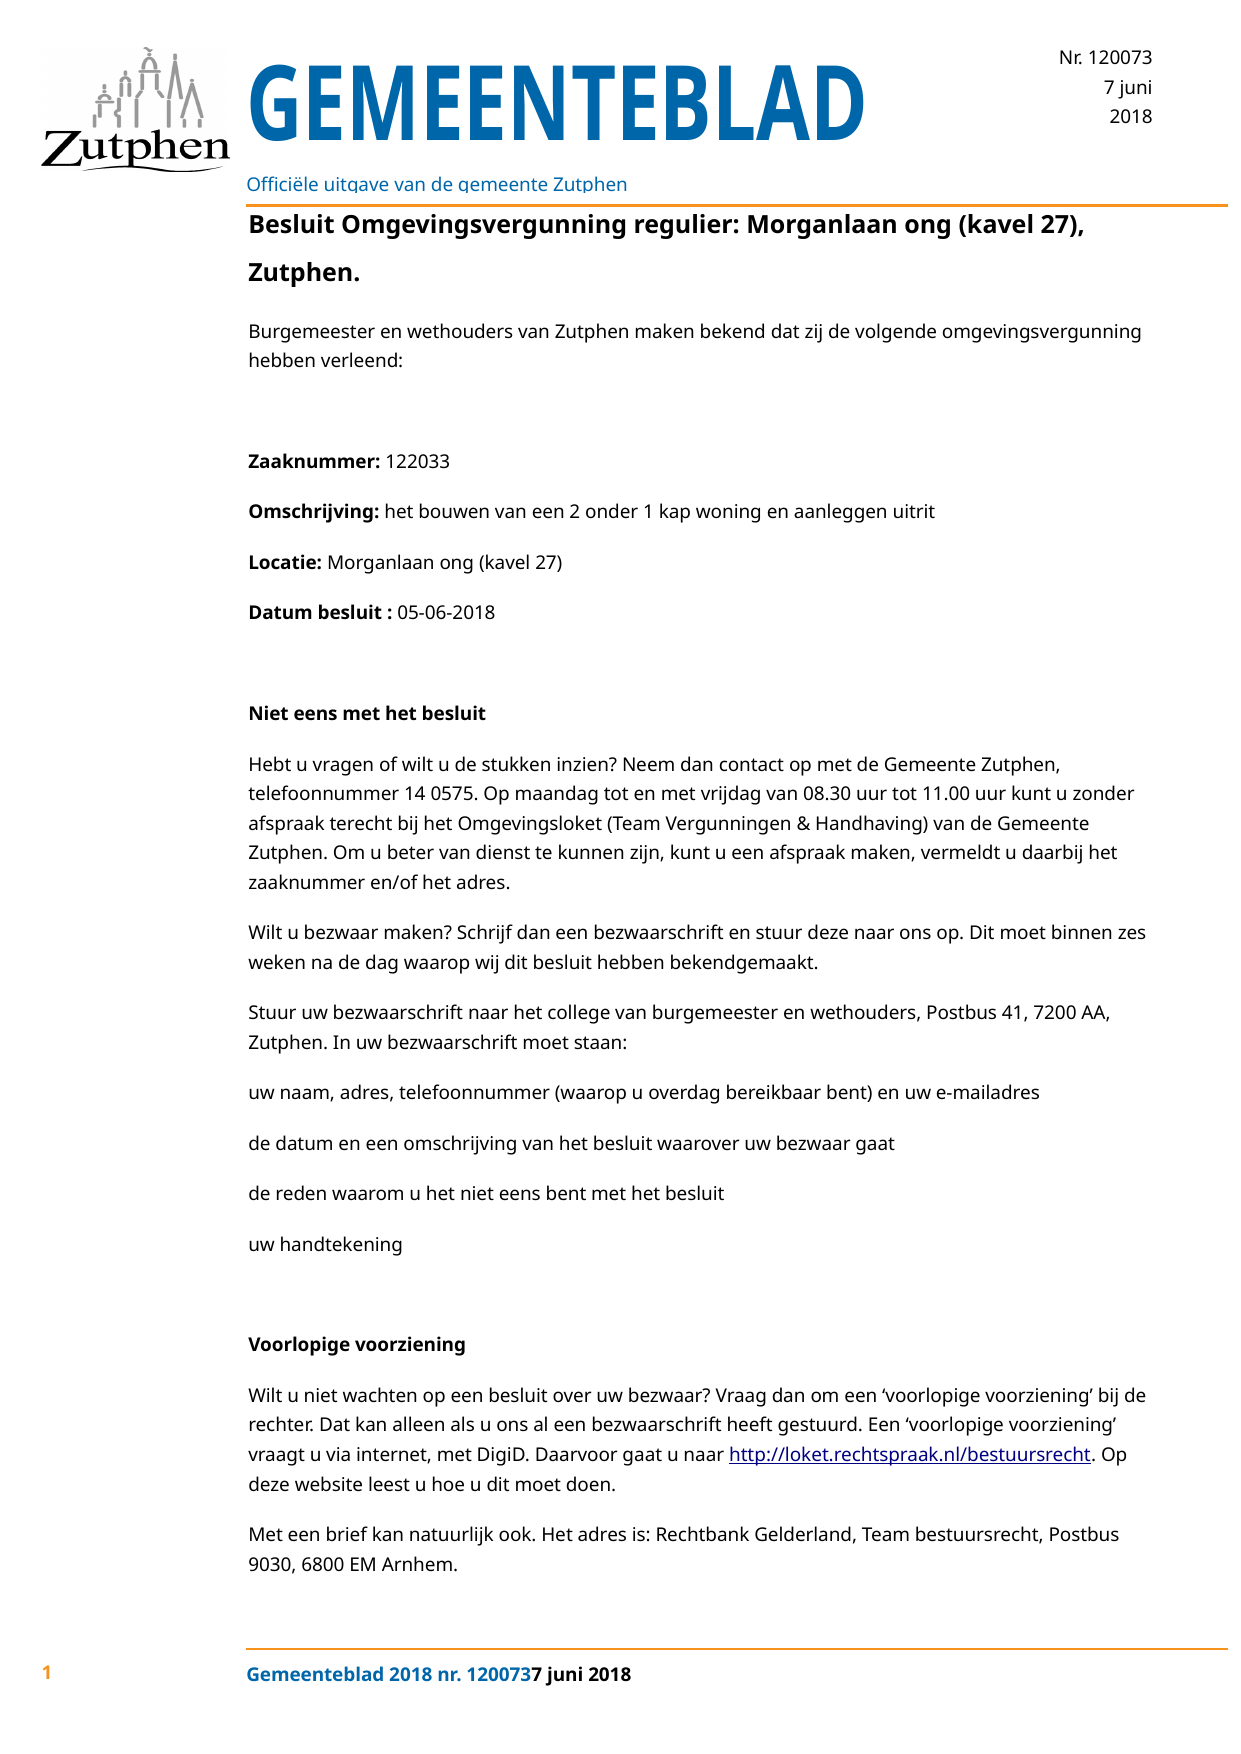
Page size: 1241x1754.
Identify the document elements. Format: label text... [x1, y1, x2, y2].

text Omschrijving: het bouwen van een 2 onder 1 kap woning en aanleggen uitrit [248, 499, 1152, 524]
text Locatie: Morganlaan ong (kavel 27) [248, 549, 1152, 575]
text Besluit Omgevingsvergunning regulier: Morganlaan ong (kavel 27), Zutphen. [248, 207, 1152, 288]
text Zaaknummer: 122033 [248, 448, 1152, 474]
text Wilt u niet wachten op een besluit over uw bezwaar? Vraag dan om een ‘voorlopige voorziening’ bij de rechter. Dat kan alleen als u ons al een bezwaarschrift heeft gestuurd. Een ‘voorlopige voorziening’ vraagt u via internet, met DigiD. Daarvoor gaat u naar http://loket.rechtspraak.nl/bestuursrecht. Op deze website leest u hoe u dit moet doen. [248, 1382, 1152, 1497]
text Burgemeester en wethouders van Zutphen maken bekend dat zij de volgende omgevingsvergunning hebben verleend: [248, 318, 1152, 373]
text Voorlopige voorziening [248, 1332, 1152, 1357]
text Stuur uw bezwaarschrift naar het college van burgemeester en wethouders, Postbus 41, 7200 AA, Zutphen. In uw bezwaarschrift moet staan: [248, 999, 1152, 1055]
text Met een brief kan natuurlijk ook. Het adres is: Rechtbank Gelderland, Team bestuursrecht, Postbus 9030, 6800 EM Arnhem. [248, 1521, 1152, 1577]
text Niet eens met het besluit [248, 700, 1152, 726]
text Datum besluit : 05-06-2018 [248, 599, 1152, 625]
text Wilt u bezwaar maken? Schrijf dan een bezwaarschrift en stuur deze naar ons op. Dit moet binnen zes weken na de dag waarop wij dit besluit hebben bekendgemaakt. [248, 919, 1152, 975]
text uw handtekening [248, 1231, 1152, 1257]
text de reden waarom u het niet eens bent met het besluit [248, 1180, 1152, 1206]
picture [41, 47, 231, 172]
text de datum en een omschrijving van het besluit waarover uw bezwaar gaat [248, 1130, 1152, 1156]
text Hebt u vragen of wilt u de stukken inzien? Neem dan contact op met de Gemeente Zutphen, telefoonnummer 14 0575. Op maandag tot en met vrijdag van 08.30 uur tot 11.00 uur kunt u zonder afspraak terecht bij het Omgevingsloket (Team Vergunningen & Handhaving) van de Gemeente Zutphen. Om u beter van dienst te kunnen zijn, kunt u een afspraak maken, vermeldt u daarbij het zaaknummer en/of het adres. [248, 751, 1152, 895]
text uw naam, adres, telefoonnummer (waarop u overdag bereikbaar bent) en uw e-mailadres [248, 1079, 1152, 1105]
